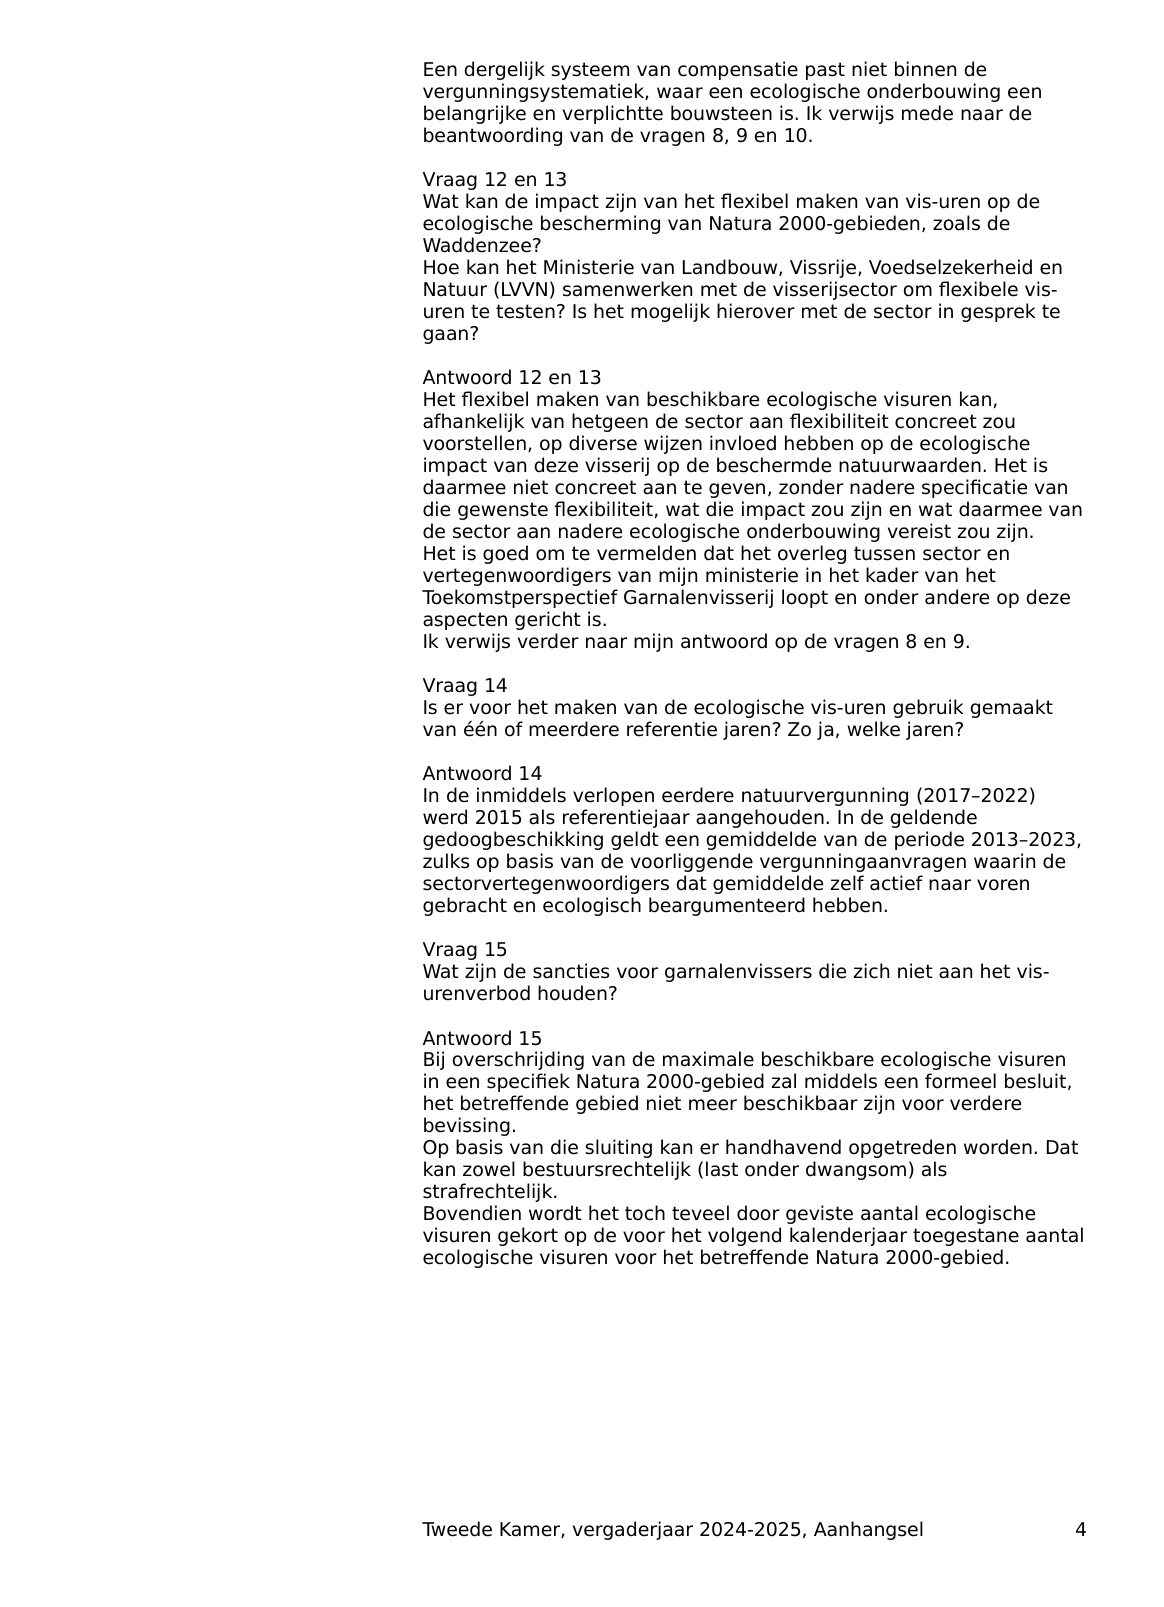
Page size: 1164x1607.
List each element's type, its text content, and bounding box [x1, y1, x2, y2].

text Ik verwijs verder naar mijn antwoord op de vragen 8 en 9. [422, 631, 1087, 653]
text Het flexibel maken van beschikbare ecologische visuren kan, afhankelijk van hetgeen de sector aan flexibiliteit concreet zou voorstellen, op diverse wijzen invloed hebben op de ecologische impact van deze visserij op de beschermde natuurwaarden. Het is daarmee niet concreet aan te geven, zonder nadere specificatie van die gewenste flexibiliteit, wat die impact zou zijn en wat daarmee van de sector aan nadere ecologische onderbouwing vereist zou zijn. [422, 389, 1087, 543]
text Antwoord 12 en 13 [422, 367, 1087, 389]
text Vraag 12 en 13 [422, 169, 1087, 191]
text Wat zijn de sancties voor garnalenvissers die zich niet aan het vis-urenverbod houden? [422, 961, 1087, 1005]
text In de inmiddels verlopen eerdere natuurvergunning (2017–2022) werd 2015 als referentiejaar aangehouden. In de geldende gedoogbeschikking geldt een gemiddelde van de periode 2013–2023, zulks op basis van de voorliggende vergunningaanvragen waarin de sectorvertegenwoordigers dat gemiddelde zelf actief naar voren gebracht en ecologisch beargumenteerd hebben. [422, 785, 1087, 917]
text Vraag 15 [422, 939, 1087, 961]
text Is er voor het maken van de ecologische vis-uren gebruik gemaakt van één of meerdere referentie jaren? Zo ja, welke jaren? [422, 697, 1087, 741]
text Wat kan de impact zijn van het flexibel maken van vis-uren op de ecologische bescherming van Natura 2000-gebieden, zoals de Waddenzee? [422, 191, 1087, 257]
text Bovendien wordt het toch teveel door geviste aantal ecologische visuren gekort op de voor het volgend kalenderjaar toegestane aantal ecologische visuren voor het betreffende Natura 2000-gebied. [422, 1203, 1087, 1269]
text Antwoord 14 [422, 763, 1087, 785]
text Vraag 14 [422, 675, 1087, 697]
text Antwoord 15 [422, 1027, 1087, 1049]
text Het is goed om te vermelden dat het overleg tussen sector en vertegenwoordigers van mijn ministerie in het kader van het Toekomstperspectief Garnalenvisserij loopt en onder andere op deze aspecten gericht is. [422, 543, 1087, 631]
text Bij overschrijding van de maximale beschikbare ecologische visuren in een specifiek Natura 2000-gebied zal middels een formeel besluit, het betreffende gebied niet meer beschikbaar zijn voor verdere bevissing. [422, 1049, 1087, 1137]
text Een dergelijk systeem van compensatie past niet binnen de vergunningsystematiek, waar een ecologische onderbouwing een belangrijke en verplichtte bouwsteen is. Ik verwijs mede naar de beantwoording van de vragen 8, 9 en 10. [422, 59, 1087, 147]
text Hoe kan het Ministerie van Landbouw, Vissrije, Voedselzekerheid en Natuur (LVVN) samenwerken met de visserijsector om flexibele vis-uren te testen? Is het mogelijk hierover met de sector in gesprek te gaan? [422, 257, 1087, 345]
text Op basis van die sluiting kan er handhavend opgetreden worden. Dat kan zowel bestuursrechtelijk (last onder dwangsom) als strafrechtelijk. [422, 1137, 1087, 1203]
